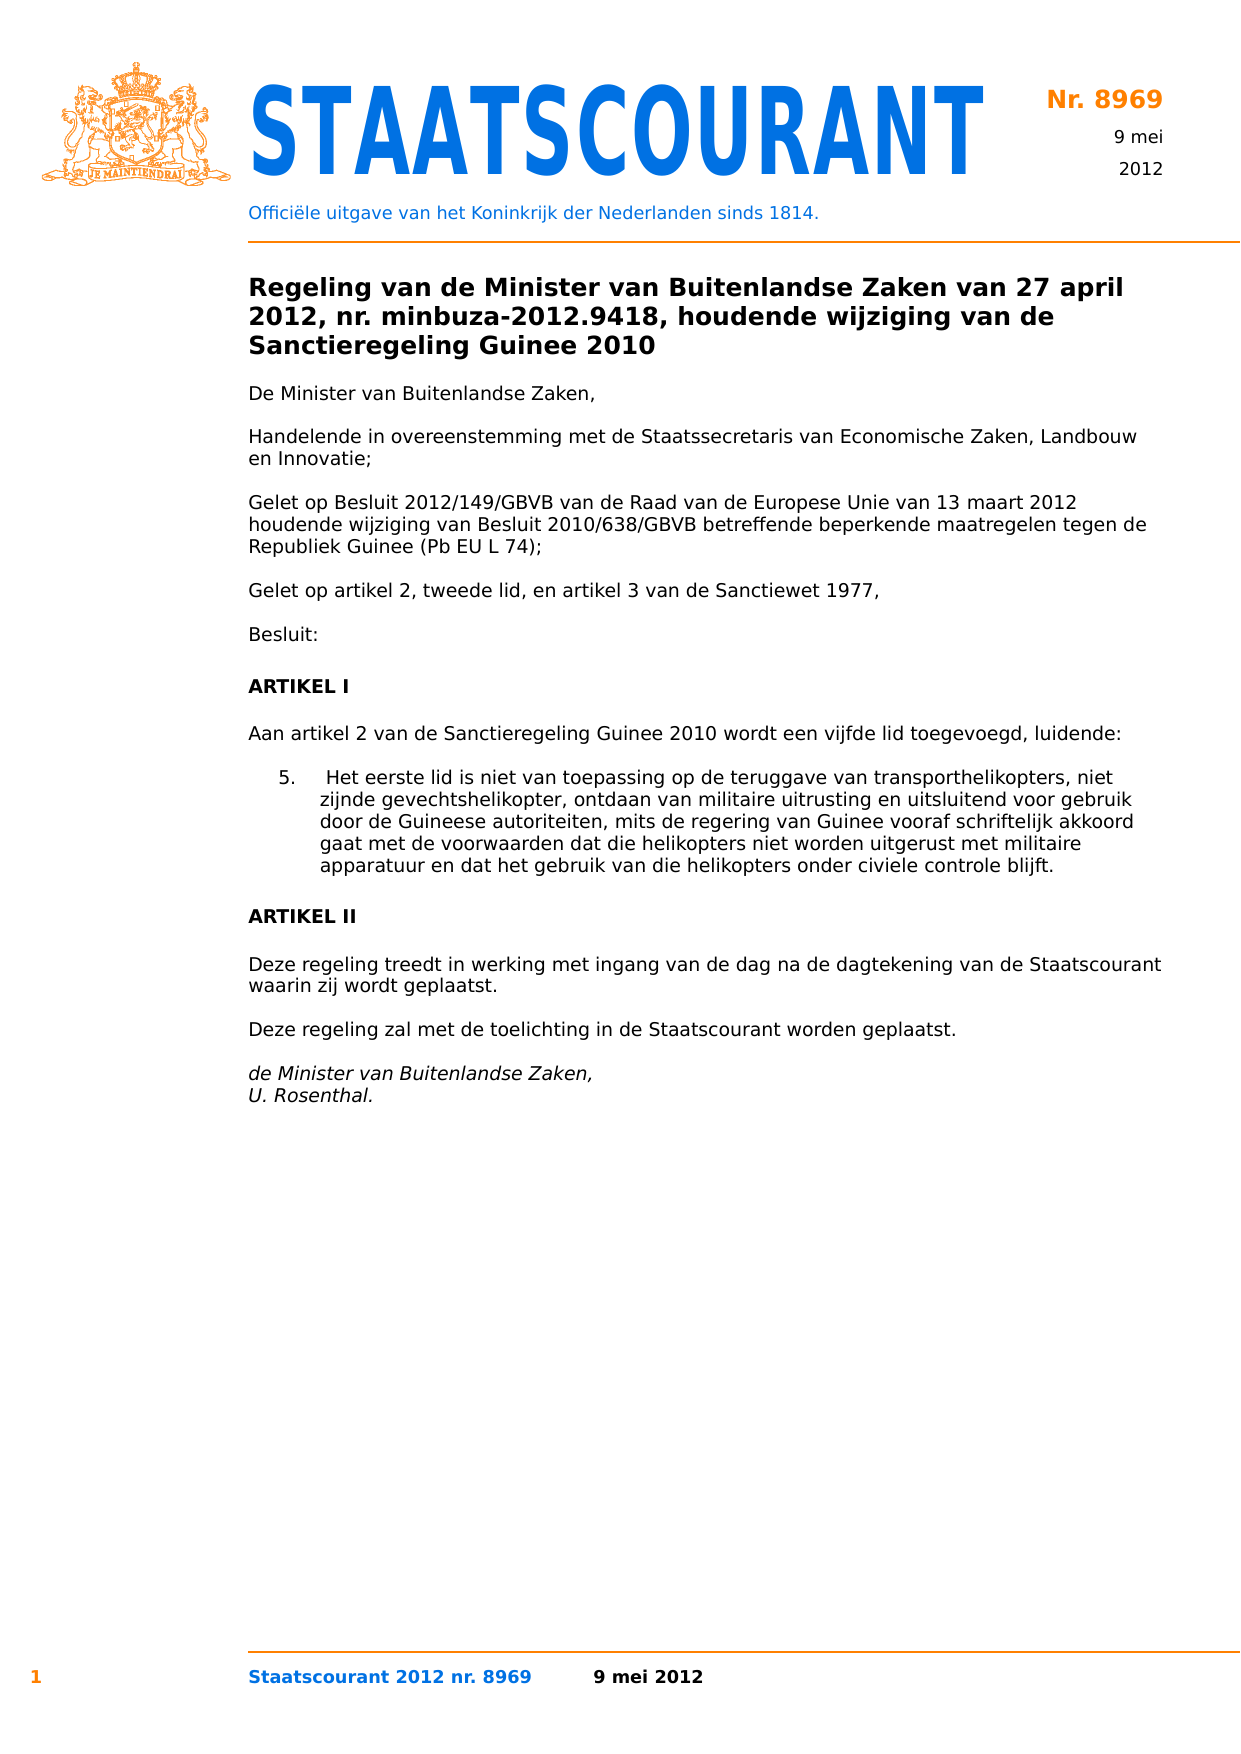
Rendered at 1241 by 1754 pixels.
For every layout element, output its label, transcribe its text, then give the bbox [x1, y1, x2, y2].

text Deze regeling zal met de toelichting in de Staatscourant worden geplaatst. [248, 1019, 1163, 1041]
subtitle ARTIKEL II [248, 906, 1163, 928]
text Gelet op artikel 2, tweede lid, en artikel 3 van de Sanctiewet 1977, [248, 580, 1163, 602]
text Handelende in overeenstemming met de Staatssecretaris van Economische Zaken, Landbouw en Innovatie; [248, 426, 1163, 470]
text Deze regeling treedt in werking met ingang van de dag na de dagtekening van de Staatscourant waarin zij wordt geplaatst. [248, 953, 1163, 997]
table_header Nr. 8969 [998, 62, 1240, 121]
text Gelet op Besluit 2012/149/GBVB van de Raad van de Europese Unie van 13 maart 2012 houdende wijziging van Besluit 2010/638/GBVB betreffende beperkende maatregelen tegen de Republiek Guinee (Pb EU L 74); [248, 492, 1163, 558]
text de Minister van Buitenlandse Zaken, U. Rosenthal. [248, 1063, 1163, 1107]
subtitle Regeling van de Minister van Buitenlandse Zaken van 27 april 2012, nr. minbuza-2012.9418, houdende wijziging van de Sanctieregeling Guinee 2010 [248, 273, 1163, 361]
text Aan artikel 2 van de Sanctieregeling Guinee 2010 wordt een vijfde lid toegevoegd, luidende: [248, 723, 1163, 745]
table_header [25, 62, 248, 241]
text Besluit: [248, 624, 1163, 646]
table_cell 9 mei [998, 121, 1240, 153]
table_cell Officiële uitgave van het Koninkrijk der Nederlanden sinds 1814. [248, 203, 1240, 241]
picture [41, 62, 231, 186]
table_cell 2012 [998, 153, 1240, 203]
text 5. Het eerste lid is niet van toepassing op de teruggave van transporthelikopters, niet zijnde gevechtshelikopter, ontdaan van militaire uitrusting en uitsluitend voor gebruik door de Guineese autoriteiten, mits de regering van Guinee vooraf schriftelijk akkoord gaat met de voorwaarden dat die helikopters niet worden uitgerust met militaire apparatuur en dat het gebruik van die helikopters onder civiele controle blijft. [278, 767, 1163, 876]
subtitle ARTIKEL I [248, 676, 1163, 698]
table_header STAATSCOURANT [248, 62, 998, 203]
text De Minister van Buitenlandse Zaken, [248, 382, 1163, 404]
